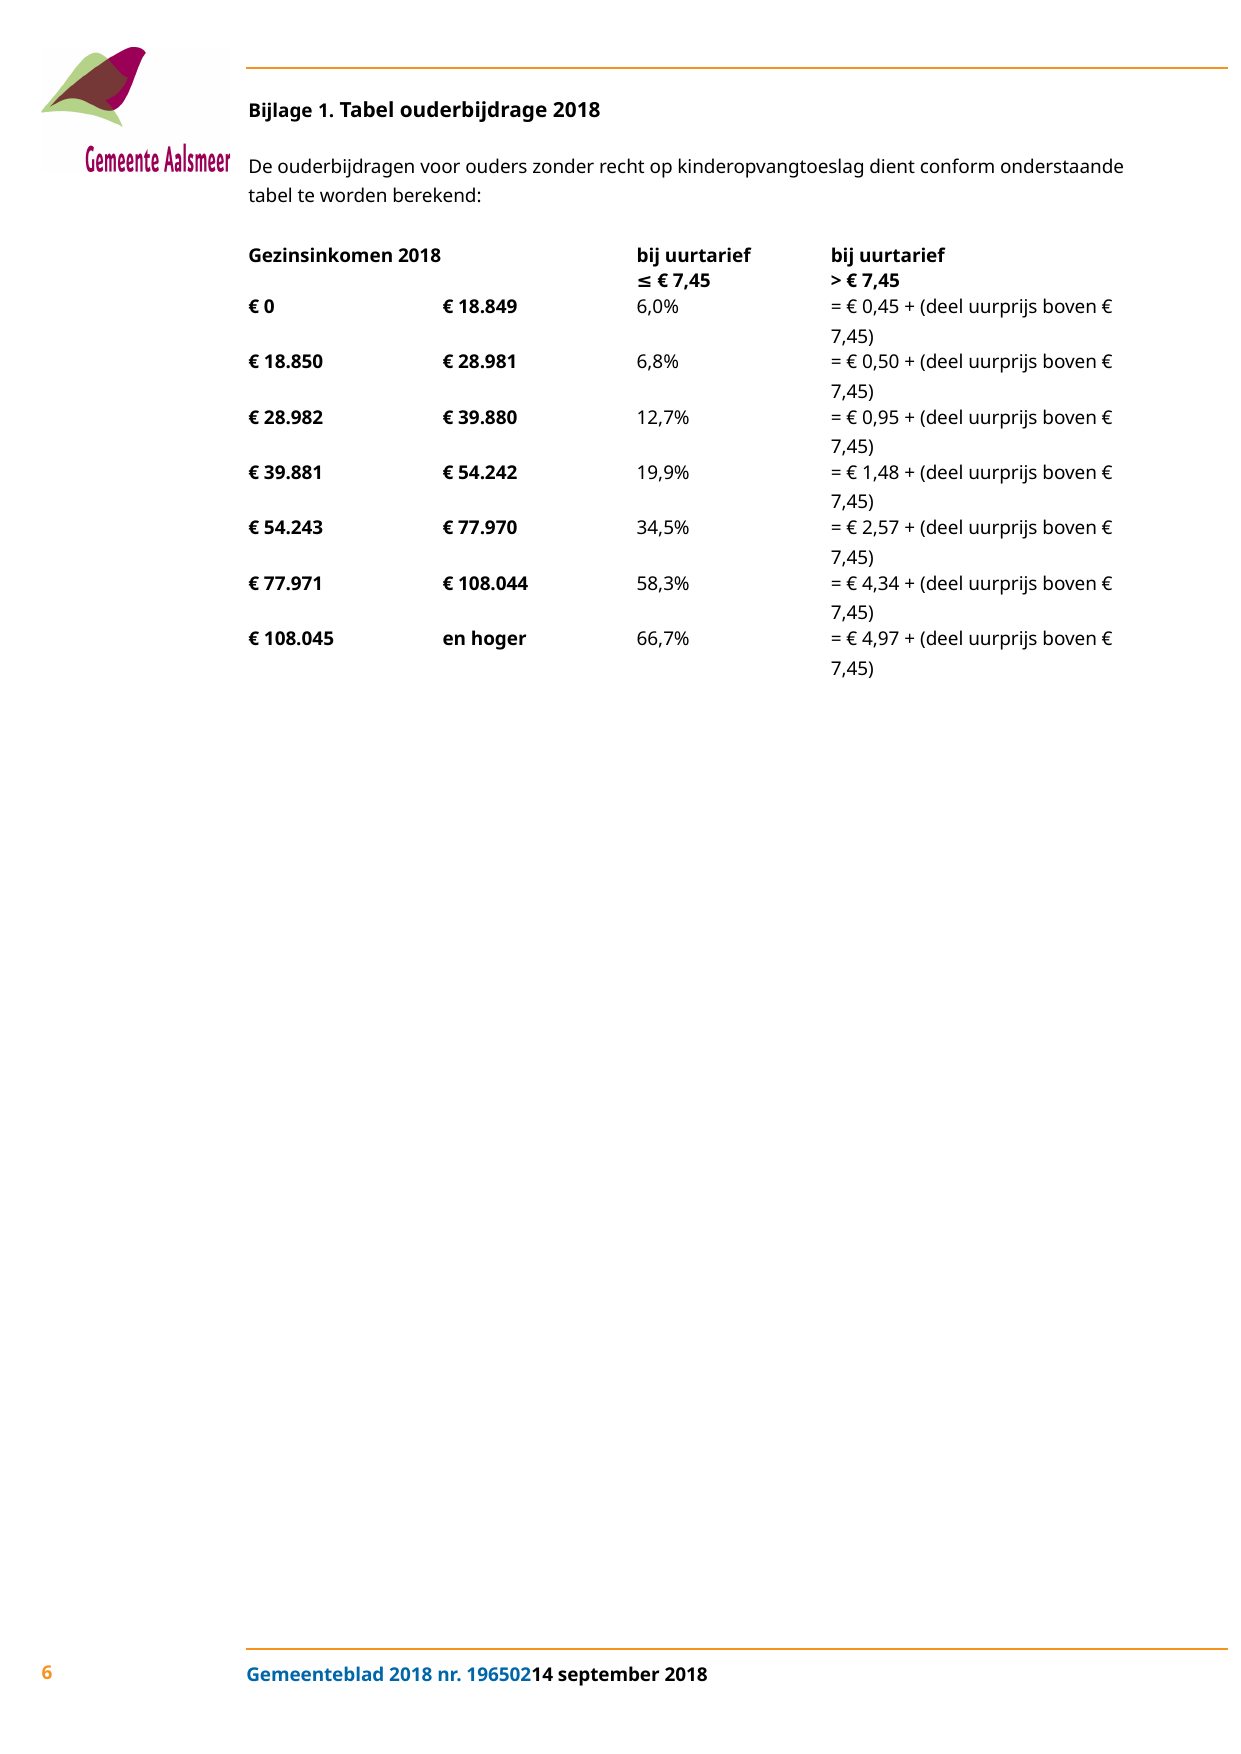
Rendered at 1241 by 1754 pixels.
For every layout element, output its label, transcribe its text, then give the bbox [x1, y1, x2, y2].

table_cell = € 0,50 + (deel uurprijs boven € 7,45) [831, 349, 1152, 404]
table_cell = € 4,34 + (deel uurprijs boven € 7,45) [831, 570, 1152, 625]
table_cell 34,5% [636, 515, 831, 570]
table_cell € 54.242 [442, 459, 636, 514]
table_cell € 77.971 [248, 570, 442, 625]
table_cell = € 0,45 + (deel uurprijs boven € 7,45) [831, 293, 1152, 348]
table_cell € 39.881 [248, 459, 442, 514]
table_header bij uurtarief [831, 242, 1152, 267]
table_cell € 28.981 [442, 349, 636, 404]
text De ouderbijdragen voor ouders zonder recht op kinderopvangtoeslag dient conform onderstaande tabel te worden berekend: [248, 153, 1152, 208]
table_cell € 108.045 [248, 625, 442, 680]
table_cell = € 0,95 + (deel uurprijs boven € 7,45) [831, 404, 1152, 459]
table_cell [248, 268, 636, 293]
table_cell = € 1,48 + (deel uurprijs boven € 7,45) [831, 459, 1152, 514]
table_cell € 18.849 [442, 293, 636, 348]
table_cell = € 2,57 + (deel uurprijs boven € 7,45) [831, 515, 1152, 570]
picture [41, 47, 231, 172]
table_cell € 108.044 [442, 570, 636, 625]
table_cell 58,3% [636, 570, 831, 625]
table_cell 12,7% [636, 404, 831, 459]
table_cell € 28.982 [248, 404, 442, 459]
table_header bij uurtarief [636, 242, 831, 267]
table_cell 66,7% [636, 625, 831, 680]
table_cell € 39.880 [442, 404, 636, 459]
table_header Gezinsinkomen 2018 [248, 242, 636, 267]
table_cell 19,9% [636, 459, 831, 514]
table_cell en hoger [442, 625, 636, 680]
table_cell 6,0% [636, 293, 831, 348]
text Bijlage 1. Tabel ouderbijdrage 2018 [248, 95, 1152, 123]
table_cell 6,8% [636, 349, 831, 404]
table_cell ≤ € 7,45 [636, 268, 831, 293]
table_cell € 18.850 [248, 349, 442, 404]
table_cell € 54.243 [248, 515, 442, 570]
table_cell € 77.970 [442, 515, 636, 570]
table_cell € 0 [248, 293, 442, 348]
table_cell > € 7,45 [831, 268, 1152, 293]
table_cell = € 4,97 + (deel uurprijs boven € 7,45) [831, 625, 1152, 680]
